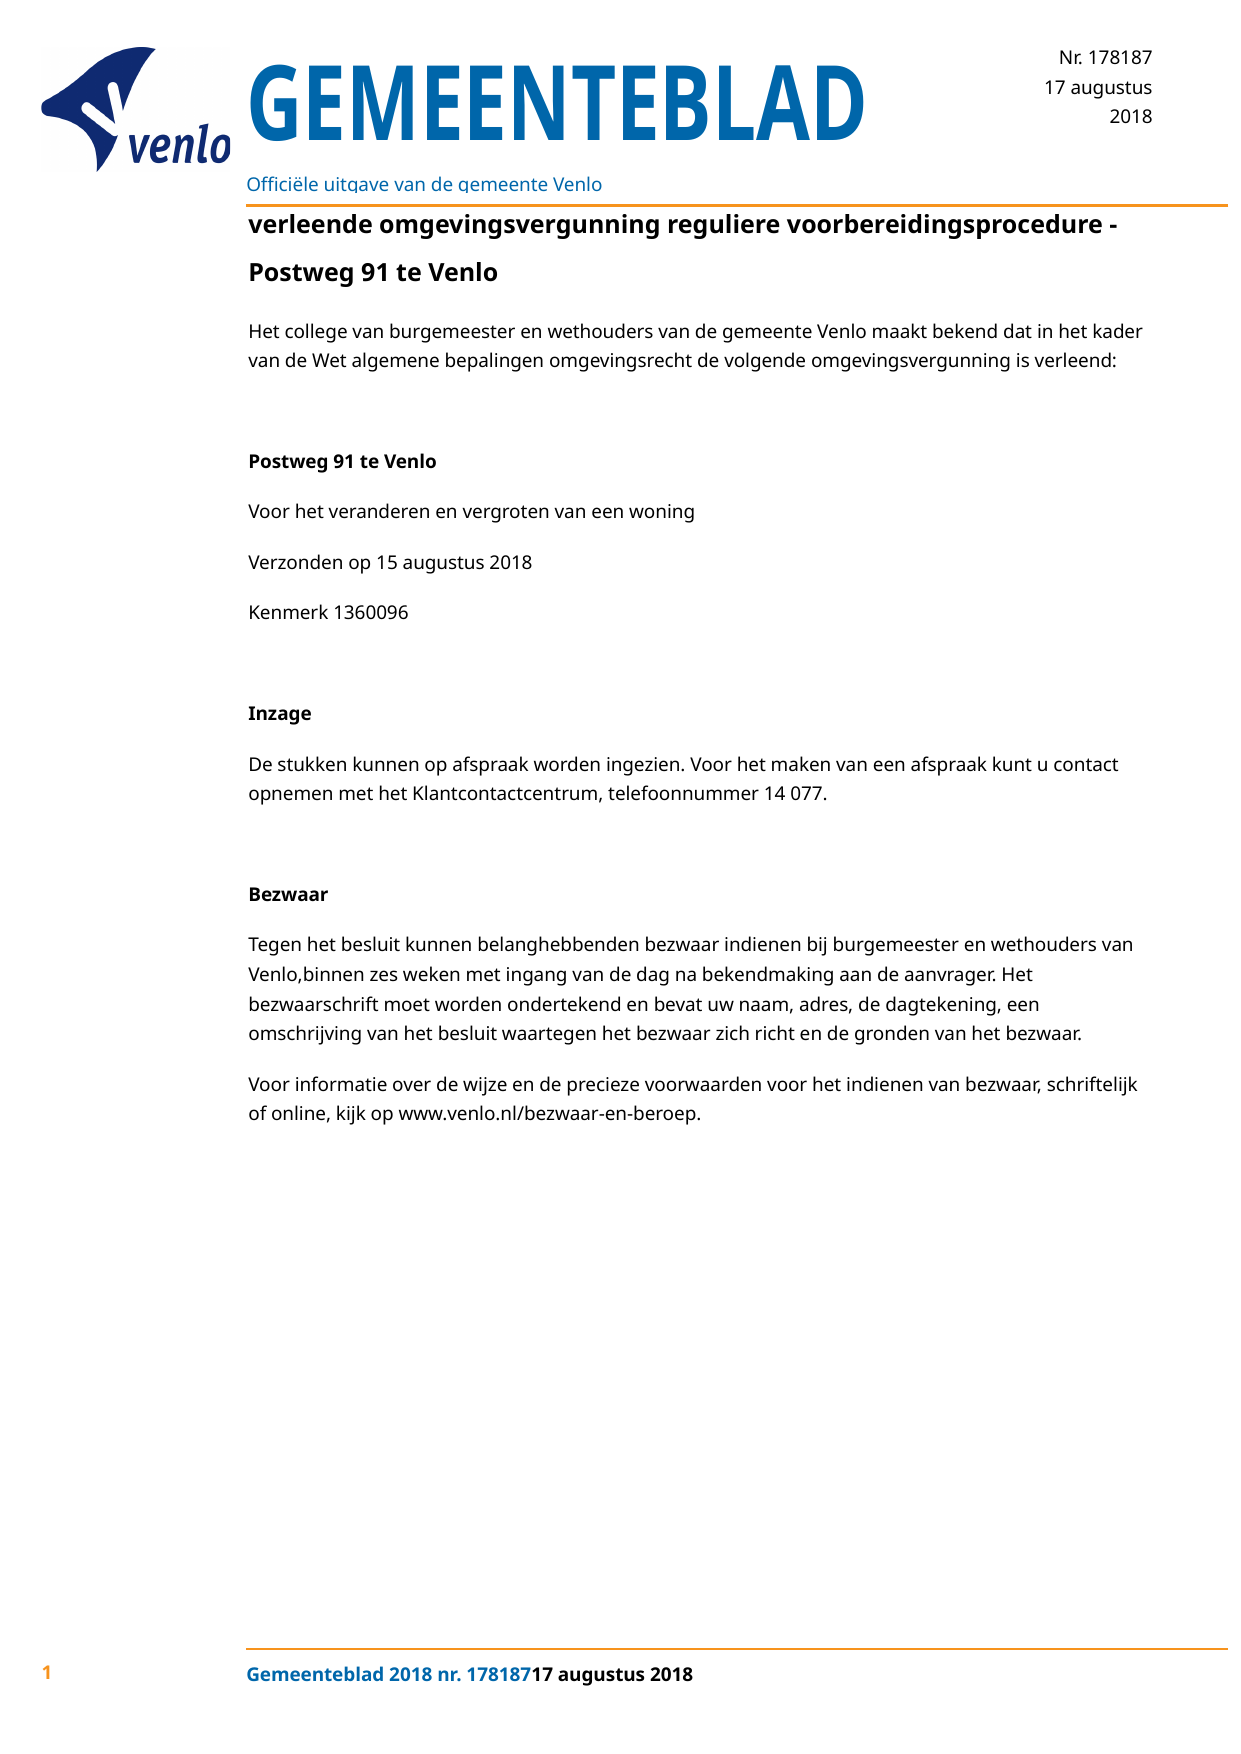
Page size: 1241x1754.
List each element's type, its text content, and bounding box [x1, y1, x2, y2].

text De stukken kunnen op afspraak worden ingezien. Voor het maken van een afspraak kunt u contact opnemen met het Klantcontactcentrum, telefoonnummer 14 077. [248, 751, 1152, 806]
text Voor informatie over de wijze en de precieze voorwaarden voor het indienen van bezwaar, schriftelijk of online, kijk op www.venlo.nl/bezwaar-en-beroep. [248, 1071, 1152, 1126]
text Postweg 91 te Venlo [248, 448, 1152, 474]
text Tegen het besluit kunnen belanghebbenden bezwaar indienen bij burgemeester en wethouders van Venlo,binnen zes weken met ingang van de dag na bekendmaking aan de aanvrager. Het bezwaarschrift moet worden ondertekend en bevat uw naam, adres, de dagtekening, een omschrijving van het besluit waartegen het bezwaar zich richt en de gronden van het bezwaar. [248, 932, 1152, 1046]
picture [41, 47, 231, 172]
text Inzage [248, 700, 1152, 726]
text verleende omgevingsvergunning reguliere voorbereidingsprocedure - Postweg 91 te Venlo [248, 207, 1152, 288]
text Voor het veranderen en vergroten van een woning [248, 499, 1152, 524]
text Bezwaar [248, 881, 1152, 907]
text Kenmerk 1360096 [248, 599, 1152, 625]
text Het college van burgemeester en wethouders van de gemeente Venlo maakt bekend dat in het kader van de Wet algemene bepalingen omgevingsrecht de volgende omgevingsvergunning is verleend: [248, 318, 1152, 373]
text Verzonden op 15 augustus 2018 [248, 549, 1152, 575]
